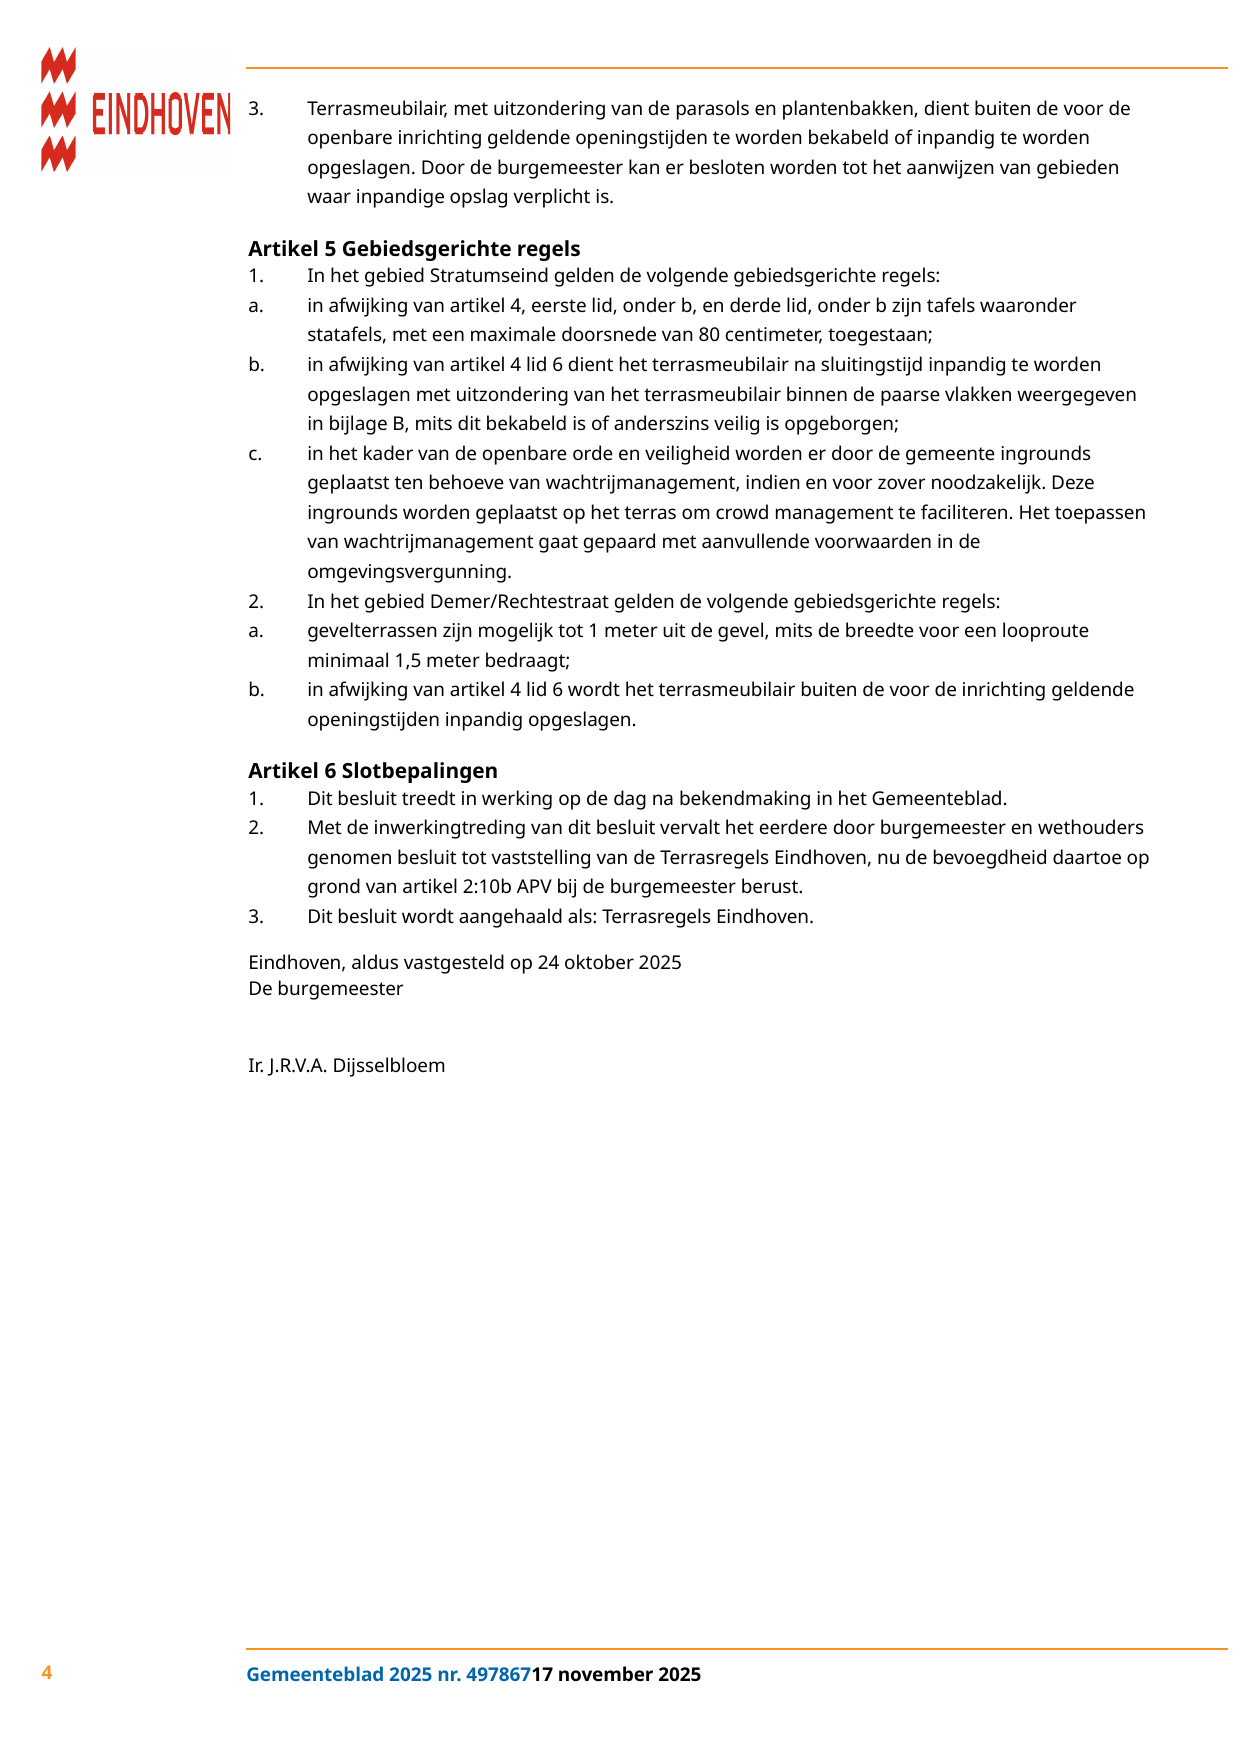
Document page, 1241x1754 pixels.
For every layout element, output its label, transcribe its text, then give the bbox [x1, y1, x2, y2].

text Eindhoven, aldus vastgesteld op 24 oktober 2025 [248, 949, 1152, 975]
list in afwijking van artikel 4 lid 6 dient het terrasmeubilair na sluitingstijd inpandig te worden opgeslagen met uitzondering van het terrasmeubilair binnen de paarse vlakken weergegeven in bijlage B, mits dit bekabeld is of anderszins veilig is opgeborgen; [248, 351, 1152, 436]
list gevelterrassen zijn mogelijk tot 1 meter uit de gevel, mits de breedte voor een looproute minimaal 1,5 meter bedraagt; [248, 617, 1152, 673]
list in afwijking van artikel 4 lid 6 wordt het terrasmeubilair buiten de voor de inrichting geldende openingstijden inpandig opgeslagen. [248, 677, 1152, 732]
picture [41, 47, 231, 172]
text Artikel 5 Gebiedsgerichte regels [248, 234, 1152, 262]
text Artikel 6 Slotbepalingen [248, 757, 1152, 785]
list in afwijking van artikel 4, eerste lid, onder b, en derde lid, onder b zijn tafels waaronder statafels, met een maximale doorsnede van 80 centimeter, toegestaan; [248, 292, 1152, 347]
list in het kader van de openbare orde en veiligheid worden er door de gemeente ingrounds geplaatst ten behoeve van wachtrijmanagement, indien en voor zover noodzakelijk. Deze ingrounds worden geplaatst op het terras om crowd management te faciliteren. Het toepassen van wachtrijmanagement gaat gepaard met aanvullende voorwaarden in de omgevingsvergunning. [248, 440, 1152, 584]
list In het gebied Demer/Rechtestraat gelden de volgende gebiedsgerichte regels: [248, 588, 1152, 613]
text Ir. J.R.V.A. Dijsselbloem [248, 1052, 1152, 1078]
list Met de inwerkingtreding van dit besluit vervalt het eerdere door burgemeester en wethouders genomen besluit tot vaststelling van de Terrasregels Eindhoven, nu de bevoegdheid daartoe op grond van artikel 2:10b APV bij de burgemeester berust. [248, 814, 1152, 899]
text De burgemeester [248, 975, 1152, 1000]
list Terrasmeubilair, met uitzondering van de parasols en plantenbakken, dient buiten de voor de openbare inrichting geldende openingstijden te worden bekabeld of inpandig te worden opgeslagen. Door de burgemeester kan er besloten worden tot het aanwijzen van gebieden waar inpandige opslag verplicht is. [248, 95, 1152, 209]
list Dit besluit treedt in werking op de dag na bekendmaking in het Gemeenteblad. [248, 785, 1152, 811]
list Dit besluit wordt aangehaald als: Terrasregels Eindhoven. [248, 903, 1152, 929]
list In het gebied Stratumseind gelden de volgende gebiedsgerichte regels: [248, 262, 1152, 288]
